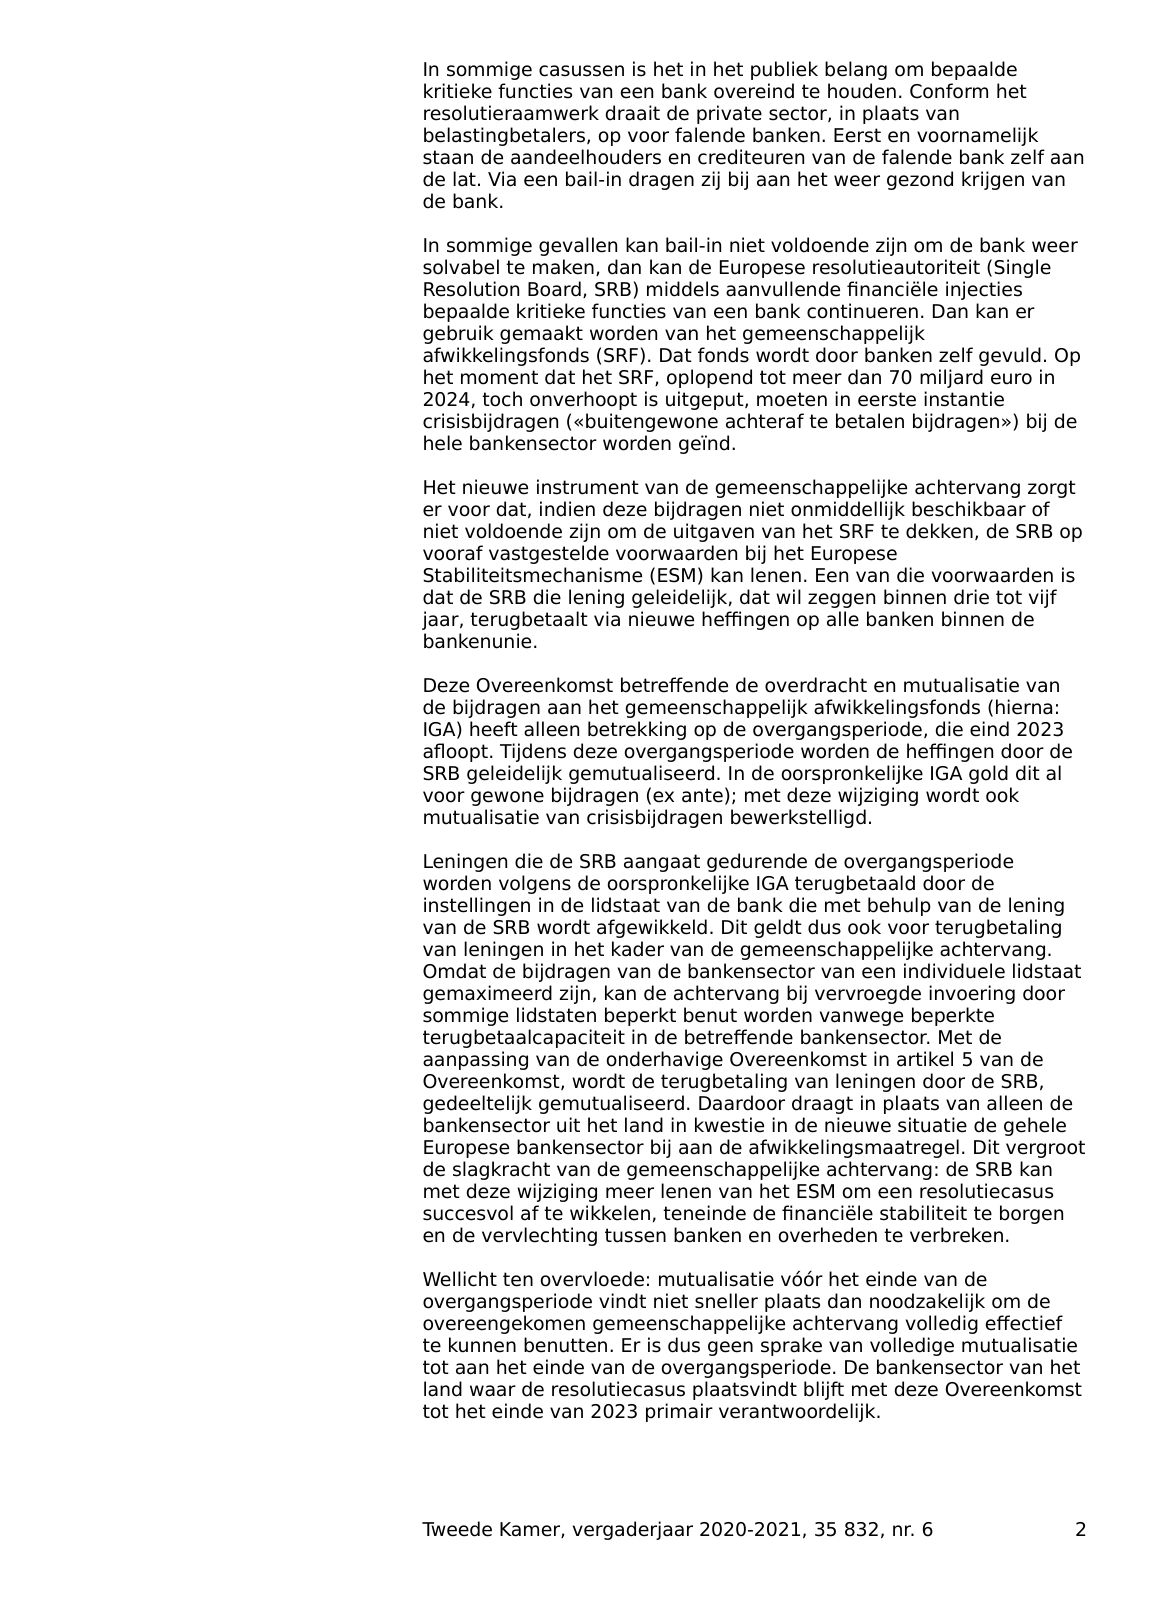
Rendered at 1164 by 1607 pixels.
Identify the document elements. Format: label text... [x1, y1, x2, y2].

text Wellicht ten overvloede: mutualisatie vóór het einde van de overgangsperiode vindt niet sneller plaats dan noodzakelijk om de overeengekomen gemeenschappelijke achtervang volledig effectief te kunnen benutten. Er is dus geen sprake van volledige mutualisatie tot aan het einde van de overgangsperiode. De bankensector van het land waar de resolutiecasus plaatsvindt blijft met deze Overeenkomst tot het einde van 2023 primair verantwoordelijk. [422, 1269, 1087, 1423]
text Leningen die de SRB aangaat gedurende de overgangsperiode worden volgens de oorspronkelijke IGA terugbetaald door de instellingen in de lidstaat van de bank die met behulp van de lening van de SRB wordt afgewikkeld. Dit geldt dus ook voor terugbetaling van leningen in het kader van de gemeenschappelijke achtervang. Omdat de bijdragen van de bankensector van een individuele lidstaat gemaximeerd zijn, kan de achtervang bij vervroegde invoering door sommige lidstaten beperkt benut worden vanwege beperkte terugbetaalcapaciteit in de betreffende bankensector. Met de aanpassing van de onderhavige Overeenkomst in artikel 5 van de Overeenkomst, wordt de terugbetaling van leningen door de SRB, gedeeltelijk gemutualiseerd. Daardoor draagt in plaats van alleen de bankensector uit het land in kwestie in de nieuwe situatie de gehele Europese bankensector bij aan de afwikkelingsmaatregel. Dit vergroot de slagkracht van de gemeenschappelijke achtervang: de SRB kan met deze wijziging meer lenen van het ESM om een resolutiecasus succesvol af te wikkelen, teneinde de financiële stabiliteit te borgen en de vervlechting tussen banken en overheden te verbreken. [422, 851, 1087, 1247]
text Het nieuwe instrument van de gemeenschappelijke achtervang zorgt er voor dat, indien deze bijdragen niet onmiddellijk beschikbaar of niet voldoende zijn om de uitgaven van het SRF te dekken, de SRB op vooraf vastgestelde voorwaarden bij het Europese Stabiliteitsmechanisme (ESM) kan lenen. Een van die voorwaarden is dat de SRB die lening geleidelijk, dat wil zeggen binnen drie tot vijf jaar, terugbetaalt via nieuwe heffingen op alle banken binnen de bankenunie. [422, 477, 1087, 653]
text In sommige casussen is het in het publiek belang om bepaalde kritieke functies van een bank overeind te houden. Conform het resolutieraamwerk draait de private sector, in plaats van belastingbetalers, op voor falende banken. Eerst en voornamelijk staan de aandeelhouders en crediteuren van de falende bank zelf aan de lat. Via een bail-in dragen zij bij aan het weer gezond krijgen van de bank. [422, 59, 1087, 213]
text Deze Overeenkomst betreffende de overdracht en mutualisatie van de bijdragen aan het gemeenschappelijk afwikkelingsfonds (hierna: IGA) heeft alleen betrekking op de overgangsperiode, die eind 2023 afloopt. Tijdens deze overgangsperiode worden de heffingen door de SRB geleidelijk gemutualiseerd. In de oorspronkelijke IGA gold dit al voor gewone bijdragen (ex ante); met deze wijziging wordt ook mutualisatie van crisisbijdragen bewerkstelligd. [422, 675, 1087, 829]
text In sommige gevallen kan bail-in niet voldoende zijn om de bank weer solvabel te maken, dan kan de Europese resolutieautoriteit (Single Resolution Board, SRB) middels aanvullende financiële injecties bepaalde kritieke functies van een bank continueren. Dan kan er gebruik gemaakt worden van het gemeenschappelijk afwikkelingsfonds (SRF). Dat fonds wordt door banken zelf gevuld. Op het moment dat het SRF, oplopend tot meer dan 70 miljard euro in 2024, toch onverhoopt is uitgeput, moeten in eerste instantie crisisbijdragen («buitengewone achteraf te betalen bijdragen») bij de hele bankensector worden geïnd. [422, 235, 1087, 455]
